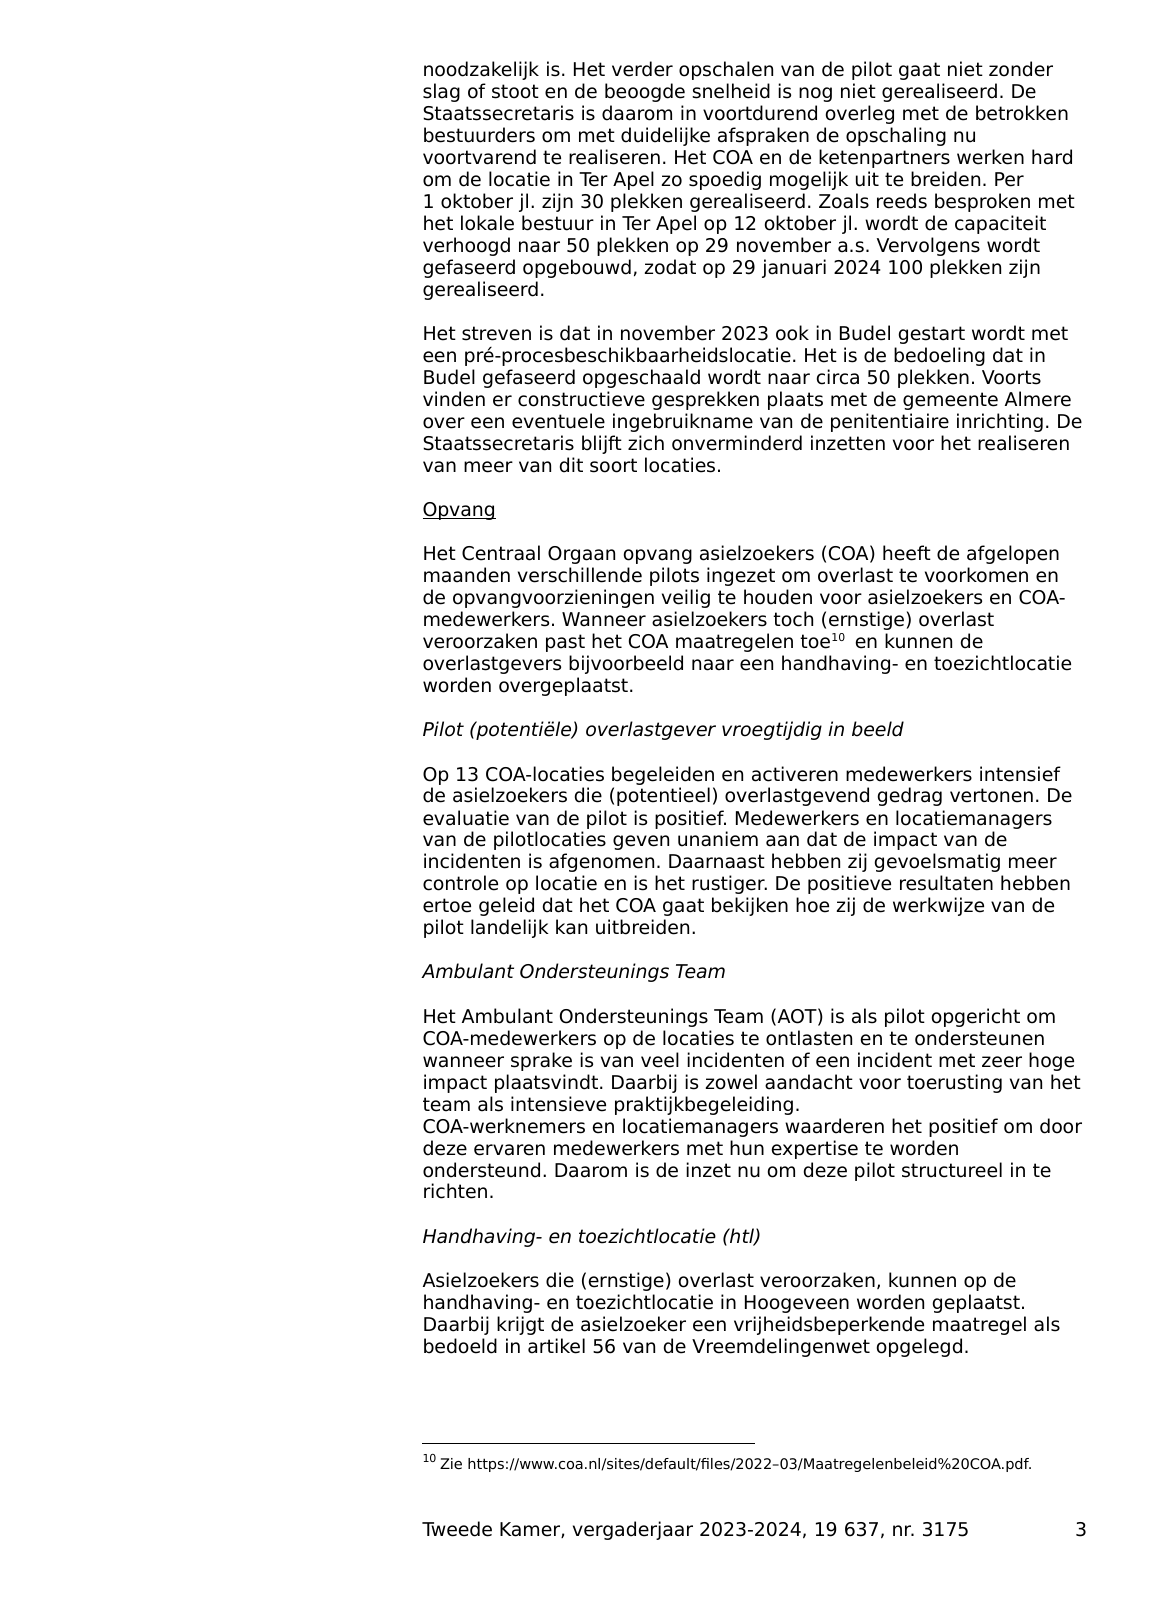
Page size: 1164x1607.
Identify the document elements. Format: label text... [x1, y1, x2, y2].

subtitle Handhaving- en toezichtlocatie (htl) [422, 1226, 1087, 1248]
text Op 13 COA-locaties begeleiden en activeren medewerkers intensief de asielzoekers die (potentieel) overlastgevend gedrag vertonen. De evaluatie van de pilot is positief. Medewerkers en locatiemanagers van de pilotlocaties geven unaniem aan dat de impact van de incidenten is afgenomen. Daarnaast hebben zij gevoelsmatig meer controle op locatie en is het rustiger. De positieve resultaten hebben ertoe geleid dat het COA gaat bekijken hoe zij de werkwijze van de pilot landelijk kan uitbreiden. [422, 763, 1087, 939]
text Zie https://www.coa.nl/sites/default/files/2022–03/Maatregelenbeleid%20COA.pdf. [422, 1452, 1087, 1474]
text Het Ambulant Ondersteunings Team (AOT) is als pilot opgericht om COA-medewerkers op de locaties te ontlasten en te ondersteunen wanneer sprake is van veel incidenten of een incident met zeer hoge impact plaatsvindt. Daarbij is zowel aandacht voor toerusting van het team als intensieve praktijkbegeleiding. [422, 1006, 1087, 1116]
text Het streven is dat in november 2023 ook in Budel gestart wordt met een pré-procesbeschikbaarheidslocatie. Het is de bedoeling dat in Budel gefaseerd opgeschaald wordt naar circa 50 plekken. Voorts vinden er constructieve gesprekken plaats met de gemeente Almere over een eventuele ingebruikname van de penitentiaire inrichting. De Staatssecretaris blijft zich onverminderd inzetten voor het realiseren van meer van dit soort locaties. [422, 323, 1087, 477]
text COA-werknemers en locatiemanagers waarderen het positief om door deze ervaren medewerkers met hun expertise te worden ondersteund. Daarom is de inzet nu om deze pilot structureel in te richten. [422, 1116, 1087, 1203]
text Asielzoekers die (ernstige) overlast veroorzaken, kunnen op de handhaving- en toezichtlocatie in Hoogeveen worden geplaatst. Daarbij krijgt de asielzoeker een vrijheidsbeperkende maatregel als bedoeld in artikel 56 van de Vreemdelingenwet opgelegd. [422, 1270, 1087, 1358]
subtitle Pilot (potentiële) overlastgever vroegtijdig in beeld [422, 719, 1087, 741]
text noodzakelijk is. Het verder opschalen van de pilot gaat niet zonder slag of stoot en de beoogde snelheid is nog niet gerealiseerd. De Staatssecretaris is daarom in voortdurend overleg met de betrokken bestuurders om met duidelijke afspraken de opschaling nu voortvarend te realiseren. Het COA en de ketenpartners werken hard om de locatie in Ter Apel zo spoedig mogelijk uit te breiden. Per 1 oktober jl. zijn 30 plekken gerealiseerd. Zoals reeds besproken met het lokale bestuur in Ter Apel op 12 oktober jl. wordt de capaciteit verhoogd naar 50 plekken op 29 november a.s. Vervolgens wordt gefaseerd opgebouwd, zodat op 29 januari 2024 100 plekken zijn gerealiseerd. [422, 59, 1087, 301]
text Het Centraal Orgaan opvang asielzoekers (COA) heeft de afgelopen maanden verschillende pilots ingezet om overlast te voorkomen en de opvangvoorzieningen veilig te houden voor asielzoekers en COA-medewerkers. Wanneer asielzoekers toch (ernstige) overlast veroorzaken past het COA maatregelen toe en kunnen de overlastgevers bijvoorbeeld naar een handhaving- en toezichtlocatie worden overgeplaatst. [422, 543, 1087, 697]
subtitle Ambulant Ondersteunings Team [422, 961, 1087, 983]
subtitle Opvang [422, 499, 1087, 521]
